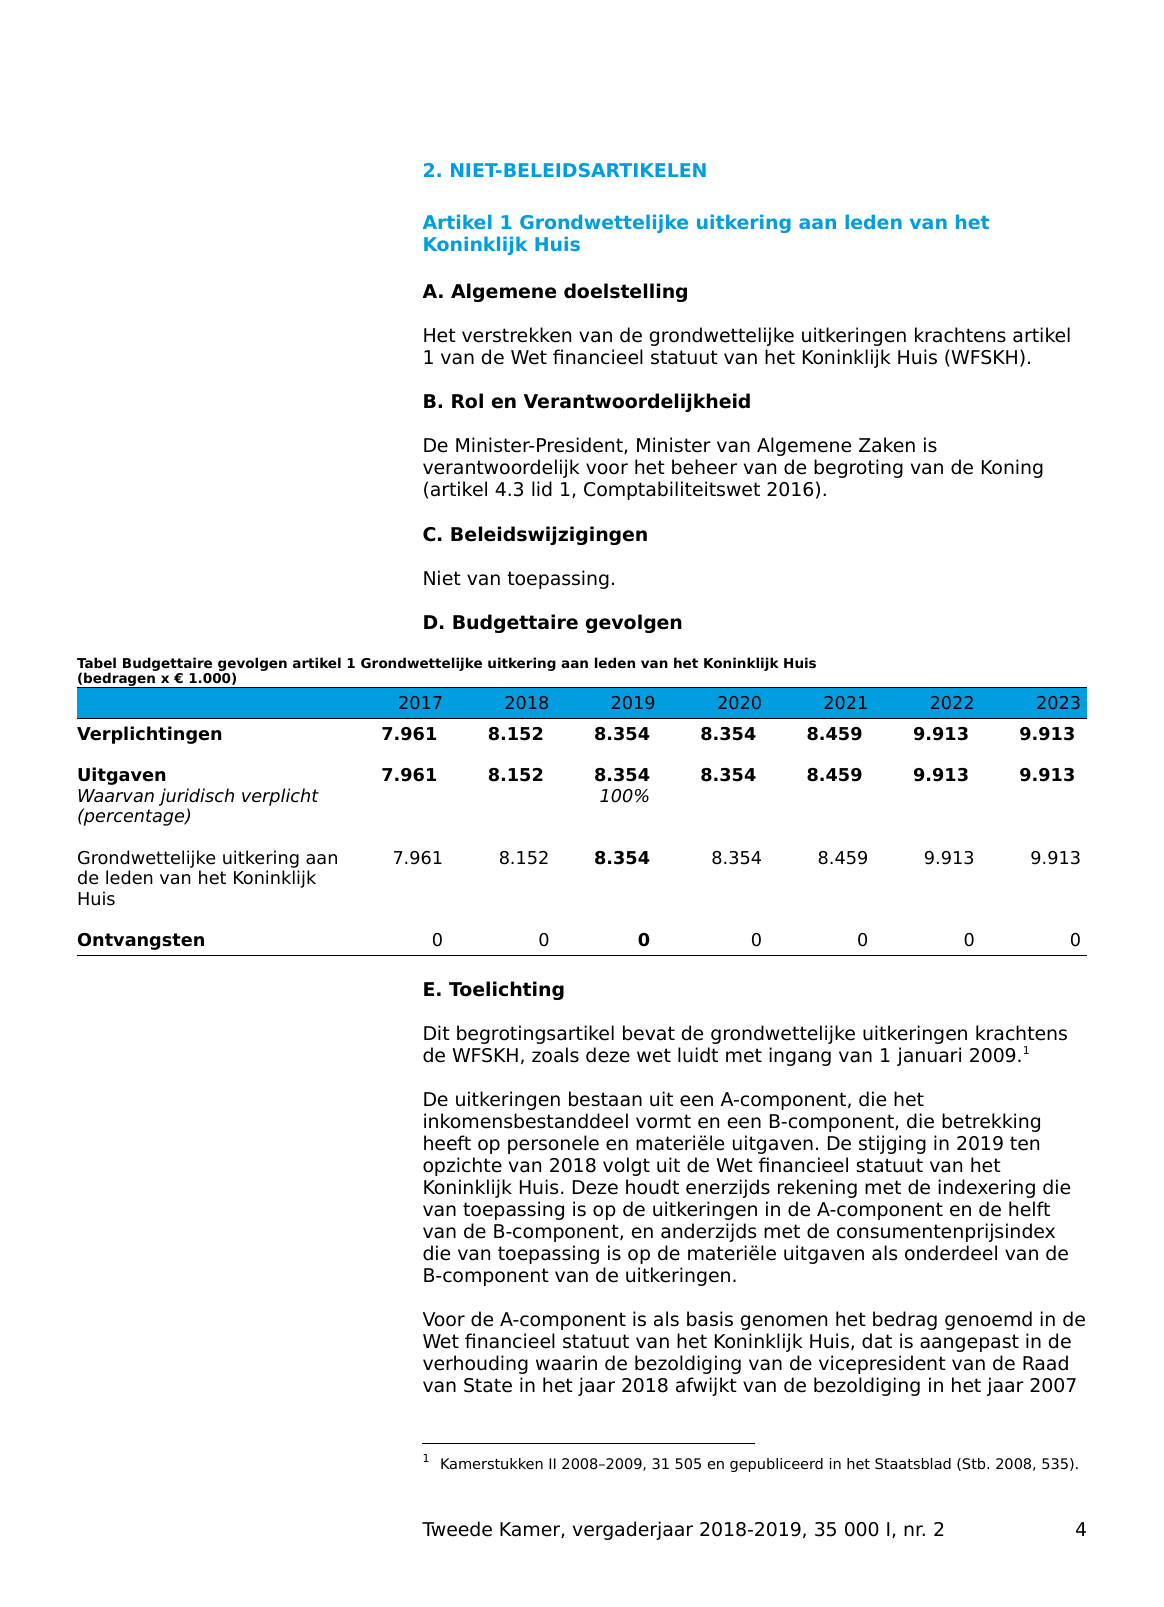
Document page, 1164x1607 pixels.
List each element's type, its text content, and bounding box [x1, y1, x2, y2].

table_cell [449, 910, 555, 930]
table_cell [343, 745, 449, 765]
table_cell 8.152 [449, 765, 555, 786]
table_cell [77, 827, 342, 848]
table_cell 9.913 [980, 719, 1087, 744]
subtitle A. Algemene doelstelling [422, 281, 1087, 303]
table_cell 8.152 [449, 848, 555, 909]
table_cell [980, 745, 1087, 765]
text Niet van toepassing. [422, 568, 1087, 589]
subtitle D. Budgettaire gevolgen [422, 612, 1087, 634]
table_cell [661, 745, 768, 765]
table_cell [343, 827, 449, 848]
table_cell [449, 745, 555, 765]
table_cell 2022 [874, 688, 980, 718]
table_cell [874, 786, 980, 827]
table_cell Grondwettelijke uitkering aan de leden van het Koninklijk Huis [77, 848, 342, 909]
table_cell 8.459 [768, 719, 874, 744]
table_cell 0 [661, 930, 768, 955]
table_cell 7.961 [343, 765, 449, 786]
table_cell 0 [449, 930, 555, 955]
table_cell 8.354 [661, 848, 768, 909]
table_cell 0 [343, 930, 449, 955]
table_cell [449, 827, 555, 848]
table_cell 0 [768, 930, 874, 955]
subtitle Artikel 1 Grondwettelijke uitkering aan leden van het Koninklijk Huis [422, 212, 1087, 256]
table_cell 9.913 [980, 765, 1087, 786]
text De Minister-President, Minister van Algemene Zaken is verantwoordelijk voor het beheer van de begroting van de Koning (artikel 4.3 lid 1, Comptabiliteitswet 2016). [422, 435, 1087, 501]
table_cell 0 [555, 930, 661, 955]
subtitle B. Rol en Verantwoordelijkheid [422, 391, 1087, 413]
table_cell [768, 745, 874, 765]
table_cell [77, 688, 342, 718]
table_cell 100% [555, 786, 661, 827]
text Voor de A-component is als basis genomen het bedrag genoemd in de Wet financieel statuut van het Koninklijk Huis, dat is aangepast in de verhouding waarin de bezoldiging van de vicepresident van de Raad van State in het jaar 2018 afwijkt van de bezoldiging in het jaar 2007 [422, 1309, 1087, 1397]
table_cell 2017 [343, 688, 449, 718]
table_cell 2020 [661, 688, 768, 718]
table_cell 8.354 [661, 765, 768, 786]
table_cell 7.961 [343, 848, 449, 909]
table_cell 9.913 [874, 719, 980, 744]
table_cell 8.354 [555, 719, 661, 744]
table_cell [661, 827, 768, 848]
text Kamerstukken II 2008–2009, 31 505 en gepubliceerd in het Staatsblad (Stb. 2008, 535). [422, 1452, 1087, 1474]
table_cell [343, 786, 449, 827]
table_cell 9.913 [874, 848, 980, 909]
table_cell [980, 910, 1087, 930]
table_cell 7.961 [343, 719, 449, 744]
table_cell [980, 827, 1087, 848]
table_cell 8.459 [768, 848, 874, 909]
table_cell [874, 827, 980, 848]
table_cell 0 [980, 930, 1087, 955]
text Het verstrekken van de grondwettelijke uitkeringen krachtens artikel 1 van de Wet financieel statuut van het Koninklijk Huis (WFSKH). [422, 325, 1087, 369]
table_cell 8.354 [555, 765, 661, 786]
table_cell Ontvangsten [77, 930, 342, 955]
table_cell [874, 910, 980, 930]
table_cell [343, 910, 449, 930]
table_cell 2023 [980, 688, 1087, 718]
subtitle C. Beleidswijzigingen [422, 523, 1087, 545]
table_cell 2019 [555, 688, 661, 718]
table_cell [449, 786, 555, 827]
table_cell Verplichtingen [77, 719, 342, 744]
table_cell [555, 910, 661, 930]
table_cell 8.459 [768, 765, 874, 786]
table_cell 0 [874, 930, 980, 955]
table_cell [768, 910, 874, 930]
table_cell [77, 910, 342, 930]
table_cell [77, 745, 342, 765]
table_header Tabel Budgettaire gevolgen artikel 1 Grondwettelijke uitkering aan leden van het Koninklijk Huis (bedragen x € 1.000) [77, 656, 1087, 687]
text Dit begrotingsartikel bevat de grondwettelijke uitkeringen krachtens de WFSKH, zoals deze wet luidt met ingang van 1 januari 2009. [422, 1023, 1087, 1067]
table_cell 9.913 [874, 765, 980, 786]
table_cell 8.152 [449, 719, 555, 744]
table_cell [874, 745, 980, 765]
subtitle 2. NIET-BELEIDSARTIKELEN [422, 160, 1087, 182]
table_cell [768, 786, 874, 827]
table_cell [661, 786, 768, 827]
table_cell Waarvan juridisch verplicht (percentage) [77, 786, 342, 827]
text De uitkeringen bestaan uit een A-component, die het inkomensbestanddeel vormt en een B-component, die betrekking heeft op personele en materiële uitgaven. De stijging in 2019 ten opzichte van 2018 volgt uit de Wet financieel statuut van het Koninklijk Huis. Deze houdt enerzijds rekening met de indexering die van toepassing is op de uitkeringen in de A-component en de helft van de B-component, en anderzijds met de consumentenprijsindex die van toepassing is op de materiële uitgaven als onderdeel van de B-component van de uitkeringen. [422, 1089, 1087, 1287]
table_cell 2018 [449, 688, 555, 718]
table_cell [555, 745, 661, 765]
subtitle E. Toelichting [422, 979, 1087, 1001]
table_cell [768, 827, 874, 848]
table_cell Uitgaven [77, 765, 342, 786]
table_cell 2021 [768, 688, 874, 718]
table_cell [555, 827, 661, 848]
table_cell 8.354 [555, 848, 661, 909]
table_cell 8.354 [661, 719, 768, 744]
table_cell [661, 910, 768, 930]
table_cell [980, 786, 1087, 827]
table_cell 9.913 [980, 848, 1087, 909]
